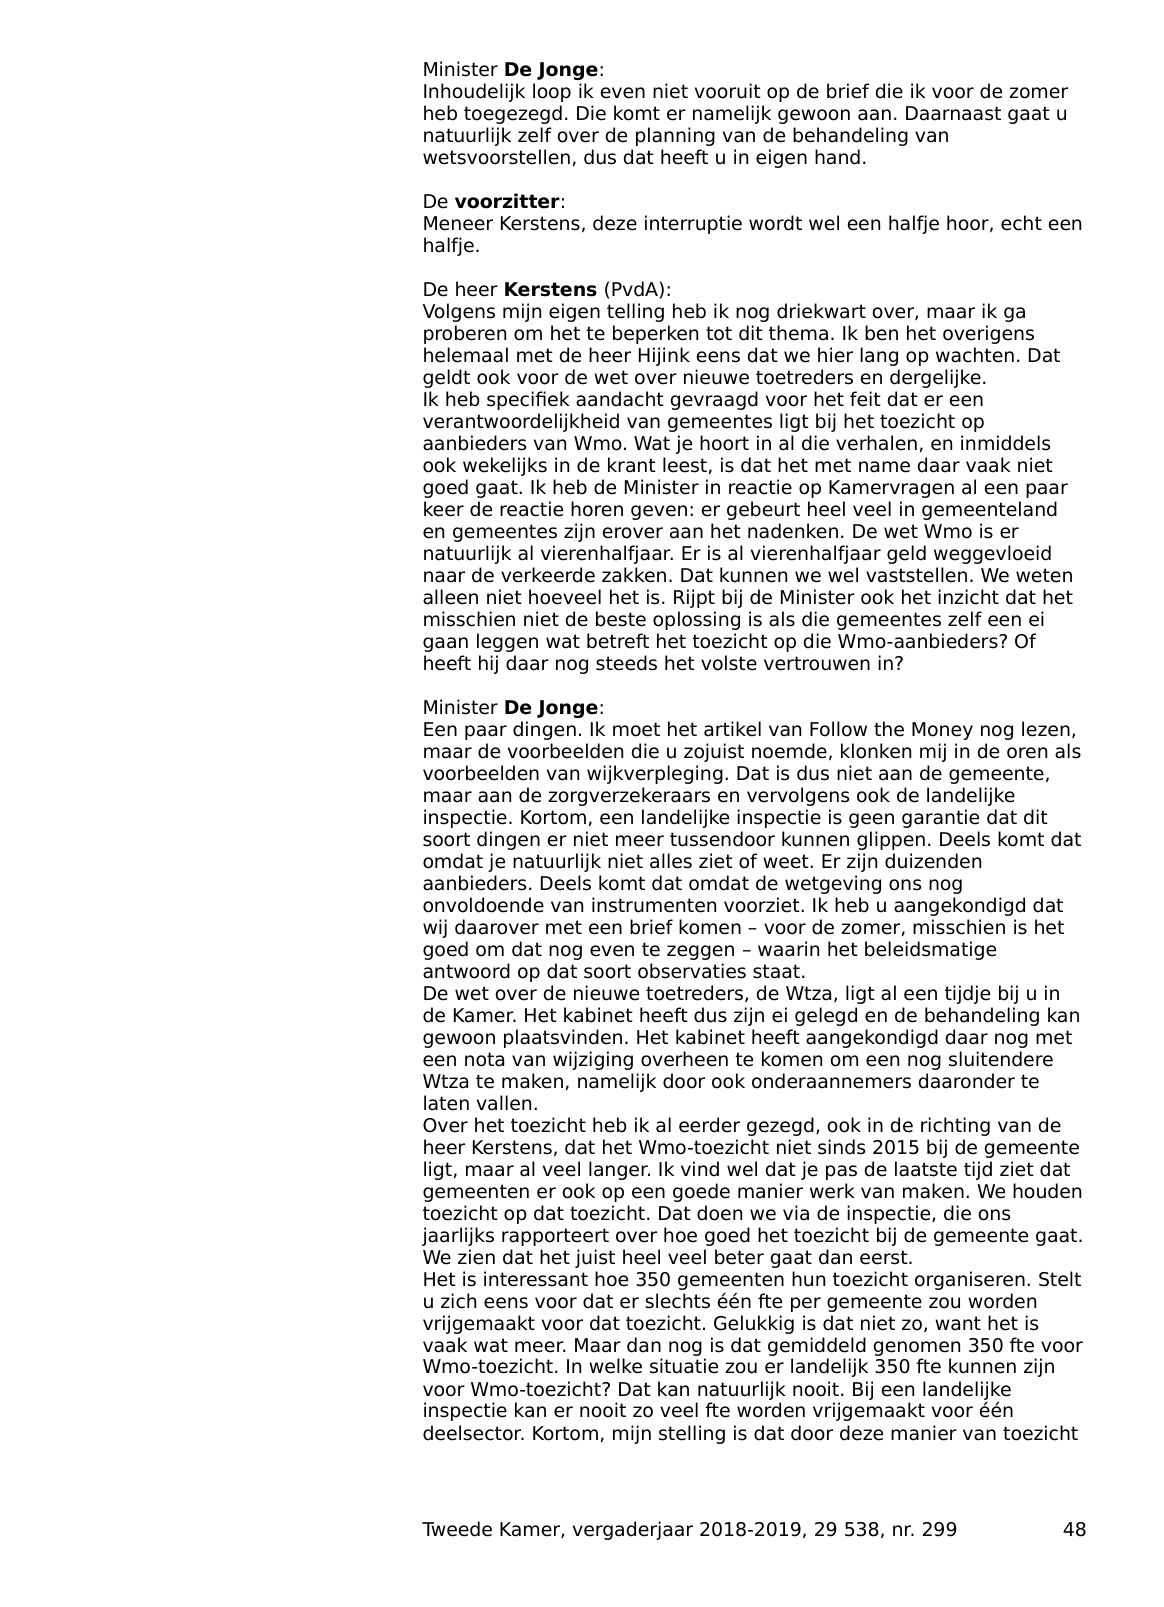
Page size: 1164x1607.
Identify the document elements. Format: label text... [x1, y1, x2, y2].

text Minister De Jonge: [422, 697, 1087, 719]
text De voorzitter: [422, 191, 1087, 213]
text Het is interessant hoe 350 gemeenten hun toezicht organiseren. Stelt u zich eens voor dat er slechts één fte per gemeente zou worden vrijgemaakt voor dat toezicht. Gelukkig is dat niet zo, want het is vaak wat meer. Maar dan nog is dat gemiddeld genomen 350 fte voor Wmo-toezicht. In welke situatie zou er landelijk 350 fte kunnen zijn voor Wmo-toezicht? Dat kan natuurlijk nooit. Bij een landelijke inspectie kan er nooit zo veel fte worden vrijgemaakt voor één deelsector. Kortom, mijn stelling is dat door deze manier van toezicht [422, 1268, 1087, 1444]
text Een paar dingen. Ik moet het artikel van Follow the Money nog lezen, maar de voorbeelden die u zojuist noemde, klonken mij in de oren als voorbeelden van wijkverpleging. Dat is dus niet aan de gemeente, maar aan de zorgverzekeraars en vervolgens ook de landelijke inspectie. Kortom, een landelijke inspectie is geen garantie dat dit soort dingen er niet meer tussendoor kunnen glippen. Deels komt dat omdat je natuurlijk niet alles ziet of weet. Er zijn duizenden aanbieders. Deels komt dat omdat de wetgeving ons nog onvoldoende van instrumenten voorziet. Ik heb u aangekondigd dat wij daarover met een brief komen – voor de zomer, misschien is het goed om dat nog even te zeggen – waarin het beleidsmatige antwoord op dat soort observaties staat. [422, 719, 1087, 983]
text Meneer Kerstens, deze interruptie wordt wel een halfje hoor, echt een halfje. [422, 213, 1087, 257]
text Over het toezicht heb ik al eerder gezegd, ook in de richting van de heer Kerstens, dat het Wmo-toezicht niet sinds 2015 bij de gemeente ligt, maar al veel langer. Ik vind wel dat je pas de laatste tijd ziet dat gemeenten er ook op een goede manier werk van maken. We houden toezicht op dat toezicht. Dat doen we via de inspectie, die ons jaarlijks rapporteert over hoe goed het toezicht bij de gemeente gaat. We zien dat het juist heel veel beter gaat dan eerst. [422, 1115, 1087, 1268]
text De wet over de nieuwe toetreders, de Wtza, ligt al een tijdje bij u in de Kamer. Het kabinet heeft dus zijn ei gelegd en de behandeling kan gewoon plaatsvinden. Het kabinet heeft aangekondigd daar nog met een nota van wijziging overheen te komen om een nog sluitendere Wtza te maken, namelijk door ook onderaannemers daaronder te laten vallen. [422, 983, 1087, 1115]
text Ik heb specifiek aandacht gevraagd voor het feit dat er een verantwoordelijkheid van gemeentes ligt bij het toezicht op aanbieders van Wmo. Wat je hoort in al die verhalen, en inmiddels ook wekelijks in de krant leest, is dat het met name daar vaak niet goed gaat. Ik heb de Minister in reactie op Kamervragen al een paar keer de reactie horen geven: er gebeurt heel veel in gemeenteland en gemeentes zijn erover aan het nadenken. De wet Wmo is er natuurlijk al vierenhalfjaar. Er is al vierenhalfjaar geld weggevloeid naar de verkeerde zakken. Dat kunnen we wel vaststellen. We weten alleen niet hoeveel het is. Rijpt bij de Minister ook het inzicht dat het misschien niet de beste oplossing is als die gemeentes zelf een ei gaan leggen wat betreft het toezicht op die Wmo-aanbieders? Of heeft hij daar nog steeds het volste vertrouwen in? [422, 389, 1087, 675]
text De heer Kerstens (PvdA): [422, 279, 1087, 301]
text Inhoudelijk loop ik even niet vooruit op de brief die ik voor de zomer heb toegezegd. Die komt er namelijk gewoon aan. Daarnaast gaat u natuurlijk zelf over de planning van de behandeling van wetsvoorstellen, dus dat heeft u in eigen hand. [422, 81, 1087, 169]
text Volgens mijn eigen telling heb ik nog driekwart over, maar ik ga proberen om het te beperken tot dit thema. Ik ben het overigens helemaal met de heer Hijink eens dat we hier lang op wachten. Dat geldt ook voor de wet over nieuwe toetreders en dergelijke. [422, 301, 1087, 389]
text Minister De Jonge: [422, 59, 1087, 81]
